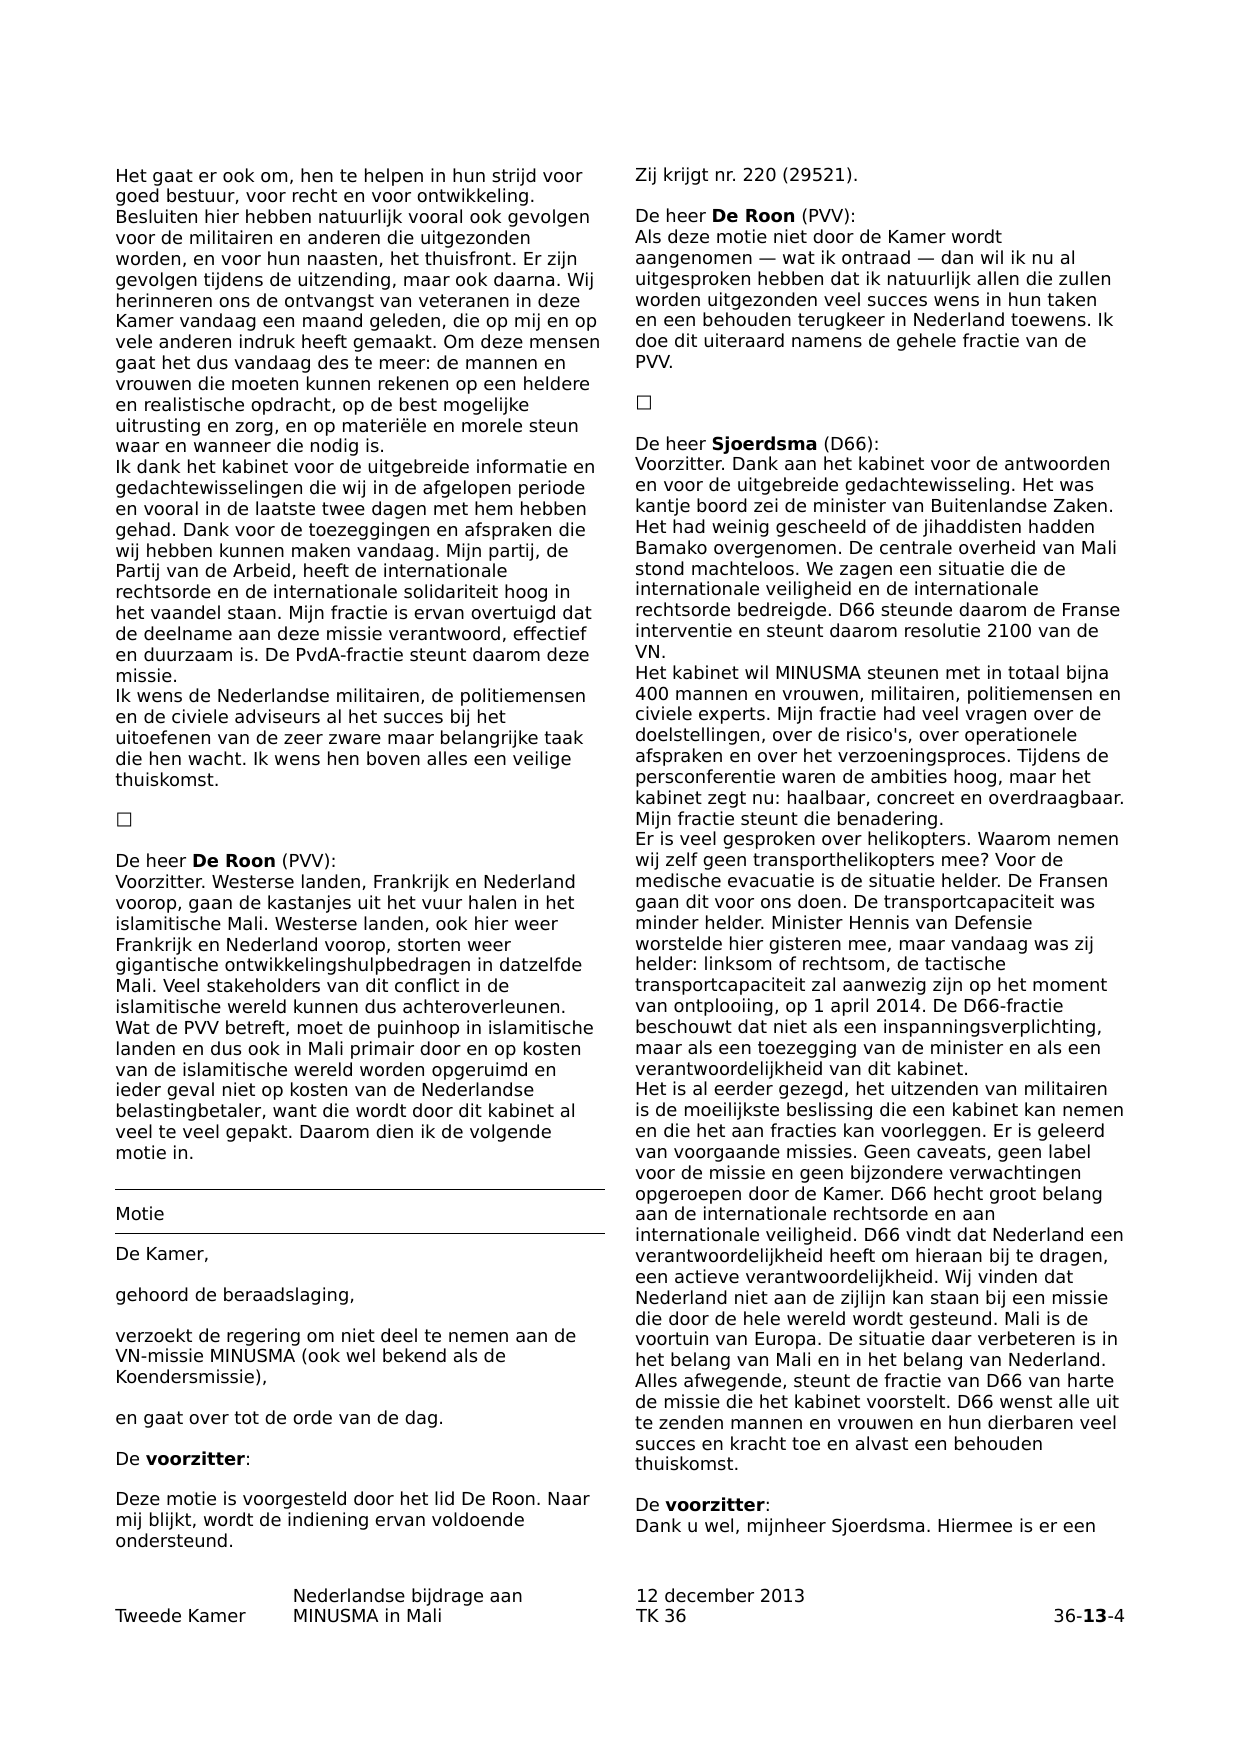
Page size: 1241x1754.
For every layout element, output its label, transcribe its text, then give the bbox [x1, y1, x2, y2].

text Ik wens de Nederlandse militairen, de politiemensen en de civiele adviseurs al het succes bij het uitoefenen van de zeer zware maar belangrijke taak die hen wacht. Ik wens hen boven alles een veilige thuiskomst. [115, 686, 605, 790]
text Wat de PVV betreft, moet de puinhoop in islamitische landen en dus ook in Mali primair door en op kosten van de islamitische wereld worden opgeruimd en ieder geval niet op kosten van de Nederlandse belastingbetaler, want die wordt door dit kabinet al veel te veel gepakt. Daarom dien ik de volgende motie in. [115, 1018, 605, 1163]
text ⬜ [635, 393, 1125, 413]
text De heer De Roon (PVV): [635, 206, 1125, 227]
text De heer De Roon (PVV): [115, 851, 605, 872]
text Het gaat er ook om, hen te helpen in hun strijd voor goed bestuur, voor recht en voor ontwikkeling. Besluiten hier hebben natuurlijk vooral ook gevolgen voor de militairen en anderen die uitgezonden worden, en voor hun naasten, het thuisfront. Er zijn gevolgen tijdens de uitzending, maar ook daarna. Wij herinneren ons de ontvangst van veteranen in deze Kamer vandaag een maand geleden, die op mij en op vele anderen indruk heeft gemaakt. Om deze mensen gaat het dus vandaag des te meer: de mannen en vrouwen die moeten kunnen rekenen op een heldere en realistische opdracht, op de best mogelijke uitrusting en zorg, en op materiële en morele steun waar en wanneer die nodig is. [115, 165, 605, 457]
text De Kamer, [115, 1244, 605, 1265]
text Het kabinet wil MINUSMA steunen met in totaal bijna 400 mannen en vrouwen, militairen, politiemensen en civiele experts. Mijn fractie had veel vragen over de doelstellingen, over de risico's, over operationele afspraken en over het verzoeningsproces. Tijdens de persconferentie waren de ambities hoog, maar het kabinet zegt nu: haalbaar, concreet en overdraagbaar. Mijn fractie steunt die benadering. [635, 662, 1125, 829]
text ⬜ [115, 810, 605, 831]
text Deze motie is voorgesteld door het lid De Roon. Naar mij blijkt, wordt de indiening ervan voldoende ondersteund. [115, 1489, 605, 1551]
text Ik dank het kabinet voor de uitgebreide informatie en gedachtewisselingen die wij in de afgelopen periode en vooral in de laatste twee dagen met hem hebben gehad. Dank voor de toezeggingen en afspraken die wij hebben kunnen maken vandaag. Mijn partij, de Partij van de Arbeid, heeft de internationale rechtsorde en de internationale solidariteit hoog in het vaandel staan. Mijn fractie is ervan overtuigd dat de deelname aan deze missie verantwoord, effectief en duurzaam is. De PvdA-fractie steunt daarom deze missie. [115, 457, 605, 686]
text Er is veel gesproken over helikopters. Waarom nemen wij zelf geen transporthelikopters mee? Voor de medische evacuatie is de situatie helder. De Fransen gaan dit voor ons doen. De transportcapaciteit was minder helder. Minister Hennis van Defensie worstelde hier gisteren mee, maar vandaag was zij helder: linksom of rechtsom, de tactische transportcapaciteit zal aanwezig zijn op het moment van ontplooiing, op 1 april 2014. De D66-fractie beschouwt dat niet als een inspanningsverplichting, maar als een toezegging van de minister en als een verantwoordelijkheid van dit kabinet. [635, 829, 1125, 1079]
text Alles afwegende, steunt de fractie van D66 van harte de missie die het kabinet voorstelt. D66 wenst alle uit te zenden mannen en vrouwen en hun dierbaren veel succes en kracht toe en alvast een behouden thuiskomst. [635, 1371, 1125, 1475]
text en gaat over tot de orde van de dag. [115, 1408, 605, 1428]
text Motie [115, 1203, 605, 1224]
text Als deze motie niet door de Kamer wordt aangenomen — wat ik ontraad — dan wil ik nu al uitgesproken hebben dat ik natuurlijk allen die zullen worden uitgezonden veel succes wens in hun taken en een behouden terugkeer in Nederland toewens. Ik doe dit uiteraard namens de gehele fractie van de PVV. [635, 227, 1125, 373]
text Het is al eerder gezegd, het uitzenden van militairen is de moeilijkste beslissing die een kabinet kan nemen en die het aan fracties kan voorleggen. Er is geleerd van voorgaande missies. Geen caveats, geen label voor de missie en geen bijzondere verwachtingen opgeroepen door de Kamer. D66 hecht groot belang aan de internationale rechtsorde en aan internationale veiligheid. D66 vindt dat Nederland een verantwoordelijkheid heeft om hieraan bij te dragen, een actieve verantwoordelijkheid. Wij vinden dat Nederland niet aan de zijlijn kan staan bij een missie die door de hele wereld wordt gesteund. Mali is de voortuin van Europa. De situatie daar verbeteren is in het belang van Mali en in het belang van Nederland. [635, 1079, 1125, 1371]
text De voorzitter: [115, 1448, 605, 1469]
text gehoord de beraadslaging, [115, 1285, 605, 1306]
text verzoekt de regering om niet deel te nemen aan de VN-missie MINUSMA (ook wel bekend als de Koendersmissie), [115, 1326, 605, 1388]
text Voorzitter. Westerse landen, Frankrijk en Nederland voorop, gaan de kastanjes uit het vuur halen in het islamitische Mali. Westerse landen, ook hier weer Frankrijk en Nederland voorop, storten weer gigantische ontwikkelingshulpbedragen in datzelfde Mali. Veel stakeholders van dit conflict in de islamitische wereld kunnen dus achteroverleunen. [115, 872, 605, 1018]
text Dank u wel, mijnheer Sjoerdsma. Hiermee is er een [635, 1516, 1125, 1536]
text De voorzitter: [635, 1495, 1125, 1516]
text De heer Sjoerdsma (D66): [635, 433, 1125, 454]
text Zij krijgt nr. 220 (29521). [635, 165, 1125, 186]
text Voorzitter. Dank aan het kabinet voor de antwoorden en voor de uitgebreide gedachtewisseling. Het was kantje boord zei de minister van Buitenlandse Zaken. Het had weinig gescheeld of de jihaddisten hadden Bamako overgenomen. De centrale overheid van Mali stond machteloos. We zagen een situatie die de internationale veiligheid en de internationale rechtsorde bedreigde. D66 steunde daarom de Franse interventie en steunt daarom resolutie 2100 van de VN. [635, 454, 1125, 662]
